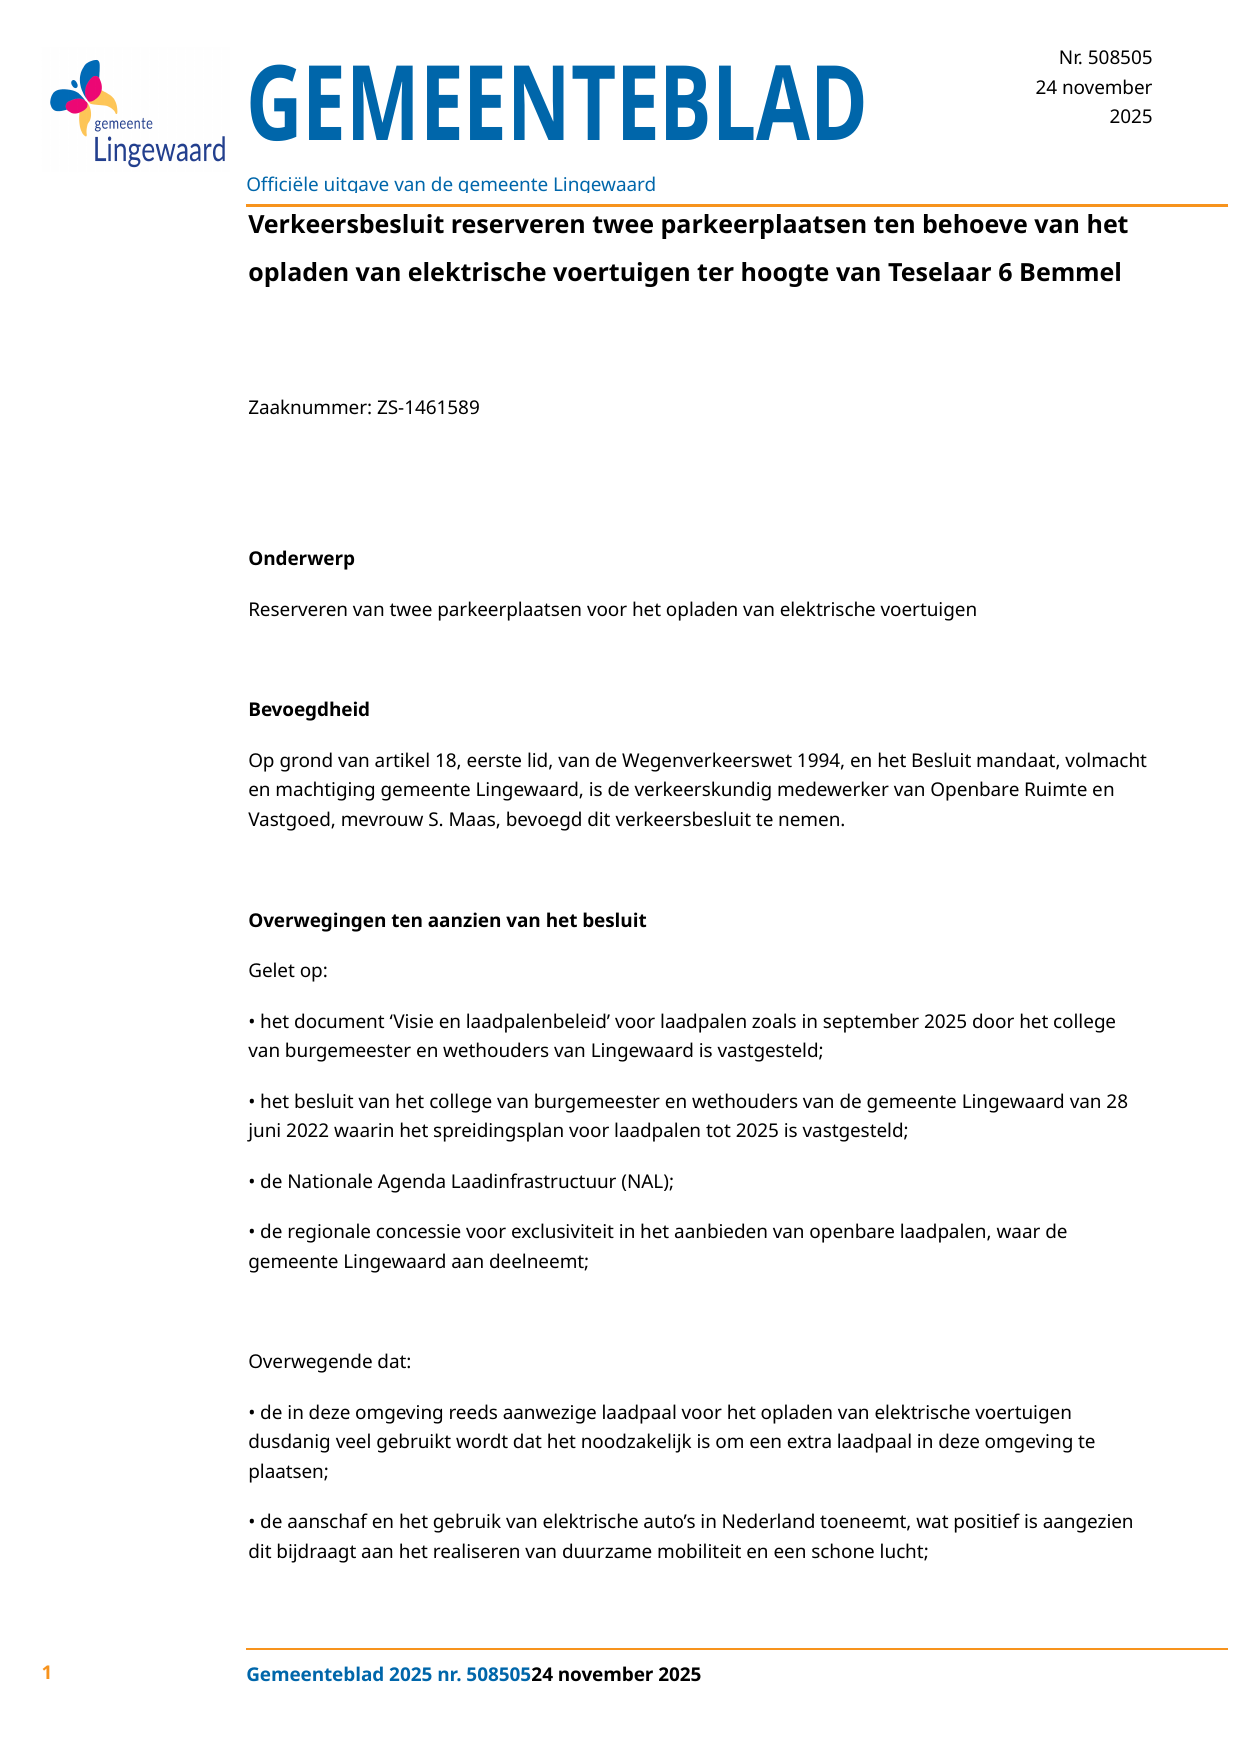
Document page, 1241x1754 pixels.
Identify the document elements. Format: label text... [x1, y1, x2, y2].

text Gelet op: [248, 957, 1152, 983]
text • het besluit van het college van burgemeester en wethouders van de gemeente Lingewaard van 28 juni 2022 waarin het spreidingsplan voor laadpalen tot 2025 is vastgesteld; [248, 1088, 1152, 1143]
text Verkeersbesluit reserveren twee parkeerplaatsen ten behoeve van het opladen van elektrische voertuigen ter hoogte van Teselaar 6 Bemmel [248, 207, 1152, 288]
text Overwegende dat: [248, 1349, 1152, 1374]
text Reserveren van twee parkeerplaatsen voor het opladen van elektrische voertuigen [248, 596, 1152, 621]
text • de in deze omgeving reeds aanwezige laadpaal voor het opladen van elektrische voertuigen dusdanig veel gebruikt wordt dat het noodzakelijk is om een extra laadpaal in deze omgeving te plaatsen; [248, 1399, 1152, 1484]
text • de aanschaf en het gebruik van elektrische auto’s in Nederland toeneemt, wat positief is aangezien dit bijdraagt aan het realiseren van duurzame mobiliteit en een schone lucht; [248, 1509, 1152, 1564]
text Onderwerp [248, 545, 1152, 571]
picture [41, 47, 231, 172]
text Bevoegdheid [248, 697, 1152, 722]
text Zaaknummer: ZS-1461589 [248, 394, 1152, 420]
text • de Nationale Agenda Laadinfrastructuur (NAL); [248, 1168, 1152, 1193]
text Op grond van artikel 18, eerste lid, van de Wegenverkeerswet 1994, en het Besluit mandaat, volmacht en machtiging gemeente Lingewaard, is de verkeerskundig medewerker van Openbare Ruimte en Vastgoed, mevrouw S. Maas, bevoegd dit verkeersbesluit te nemen. [248, 747, 1152, 832]
text Overwegingen ten aanzien van het besluit [248, 907, 1152, 933]
text • het document ‘Visie en laadpalenbeleid’ voor laadpalen zoals in september 2025 door het college van burgemeester en wethouders van Lingewaard is vastgesteld; [248, 1008, 1152, 1063]
text • de regionale concessie voor exclusiviteit in het aanbieden van openbare laadpalen, waar de gemeente Lingewaard aan deelneemt; [248, 1218, 1152, 1273]
